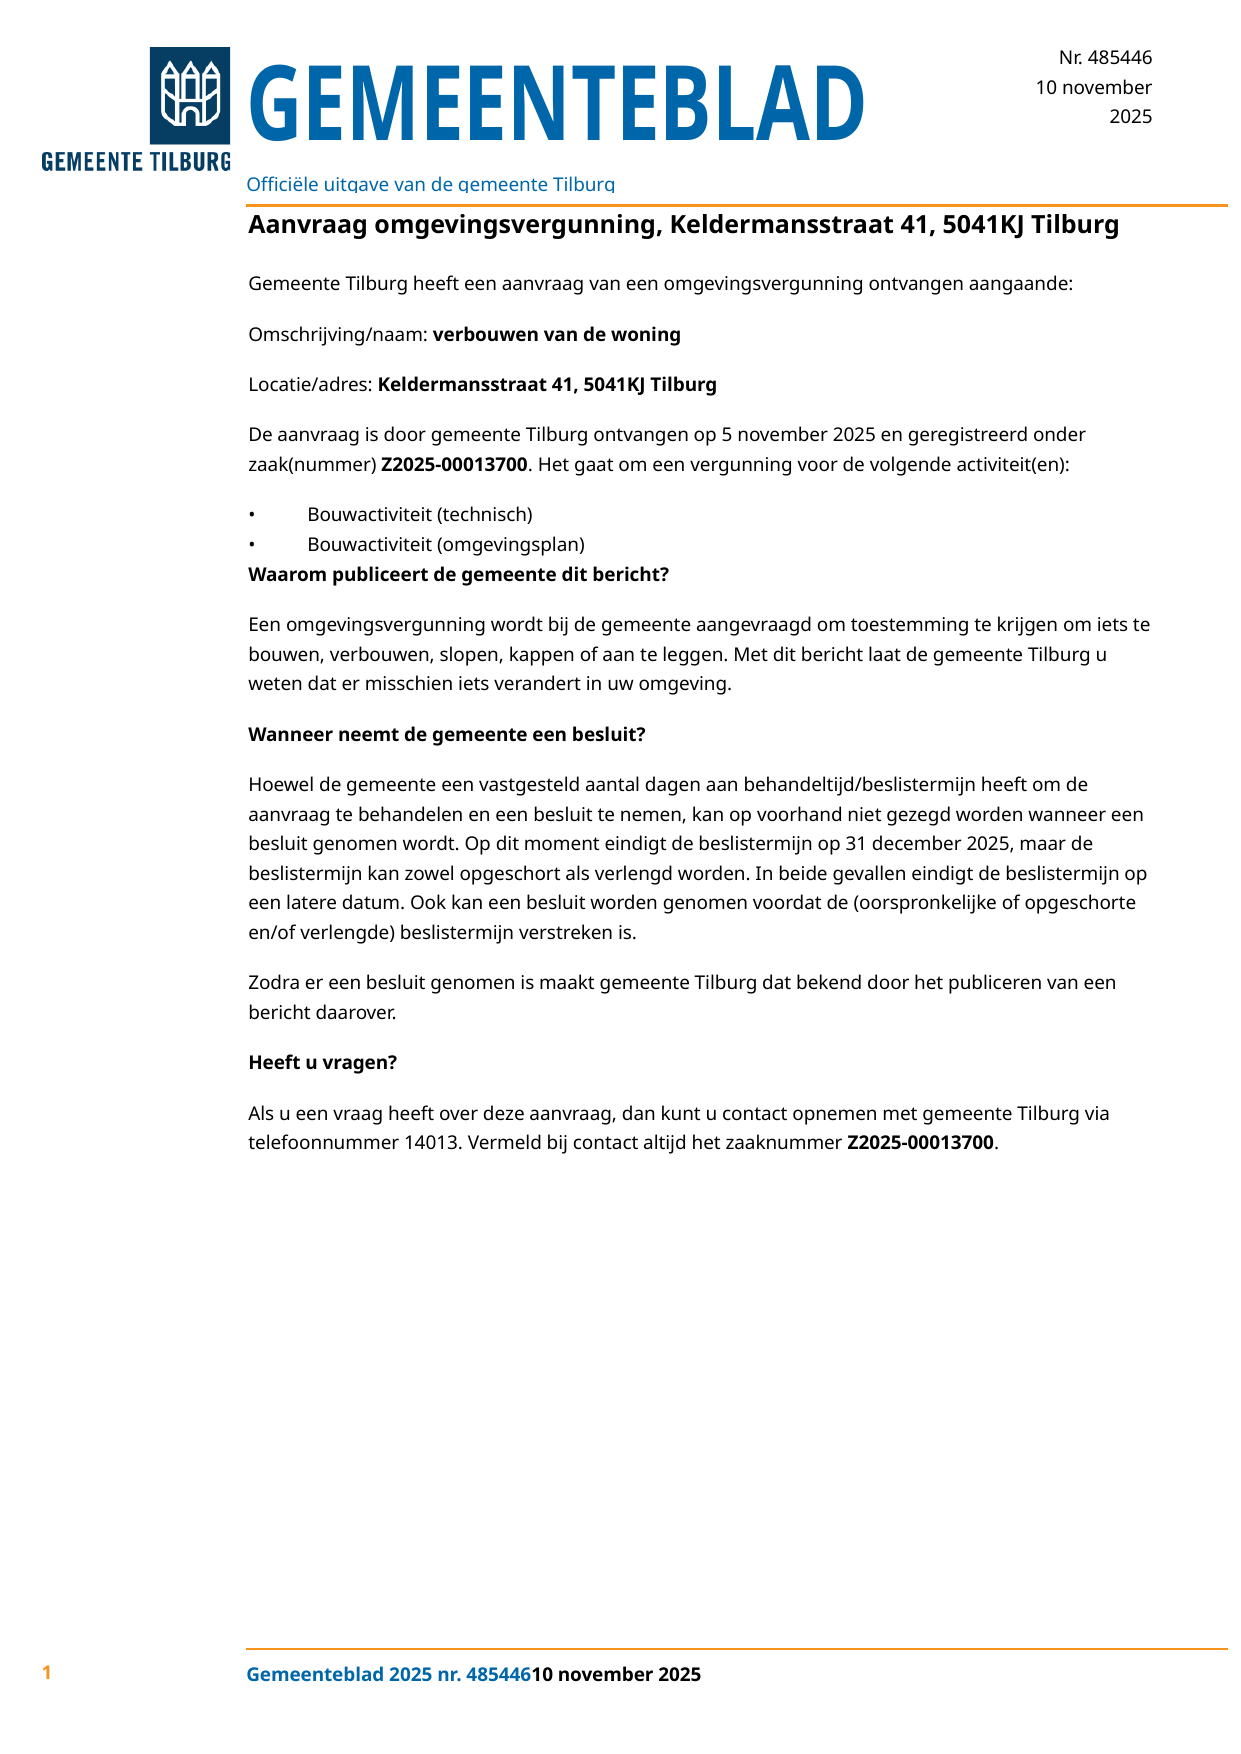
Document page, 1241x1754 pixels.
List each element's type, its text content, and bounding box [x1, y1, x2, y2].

list Bouwactiviteit (technisch) [248, 502, 1152, 527]
text Omschrijving/naam: verbouwen van de woning [248, 321, 1152, 346]
text Als u een vraag heeft over deze aanvraag, dan kunt u contact opnemen met gemeente Tilburg via telefoonnummer 14013. Vermeld bij contact altijd het zaaknummer Z2025-00013700. [248, 1100, 1152, 1155]
text Een omgevingsvergunning wordt bij de gemeente aangevraagd om toestemming te krijgen om iets te bouwen, verbouwen, slopen, kappen of aan te leggen. Met dit bericht laat de gemeente Tilburg u weten dat er misschien iets verandert in uw omgeving. [248, 611, 1152, 696]
text Heeft u vragen? [248, 1049, 1152, 1075]
picture [41, 47, 231, 172]
text Aanvraag omgevingsvergunning, Keldermansstraat 41, 5041KJ Tilburg [248, 207, 1152, 241]
text De aanvraag is door gemeente Tilburg ontvangen op 5 november 2025 en geregistreerd onder zaak(nummer) Z2025-00013700. Het gaat om een vergunning voor de volgende activiteit(en): [248, 422, 1152, 477]
text Wanneer neemt de gemeente een besluit? [248, 721, 1152, 746]
text Waarom publiceert de gemeente dit bericht? [248, 561, 1152, 586]
text Gemeente Tilburg heeft een aanvraag van een omgevingsvergunning ontvangen aangaande: [248, 270, 1152, 296]
text Zodra er een besluit genomen is maakt gemeente Tilburg dat bekend door het publiceren van een bericht daarover. [248, 969, 1152, 1025]
list Bouwactiviteit (omgevingsplan) [248, 531, 1152, 557]
text Hoewel de gemeente een vastgesteld aantal dagen aan behandeltijd/beslistermijn heeft om de aanvraag te behandelen en een besluit te nemen, kan op voorhand niet gezegd worden wanneer een besluit genomen wordt. Op dit moment eindigt de beslistermijn op 31 december 2025, maar de beslistermijn kan zowel opgeschort als verlengd worden. In beide gevallen eindigt de beslistermijn op een latere datum. Ook kan een besluit worden genomen voordat de (oorspronkelijke of opgeschorte en/of verlengde) beslistermijn verstreken is. [248, 771, 1152, 945]
text Locatie/adres: Keldermansstraat 41, 5041KJ Tilburg [248, 371, 1152, 397]
